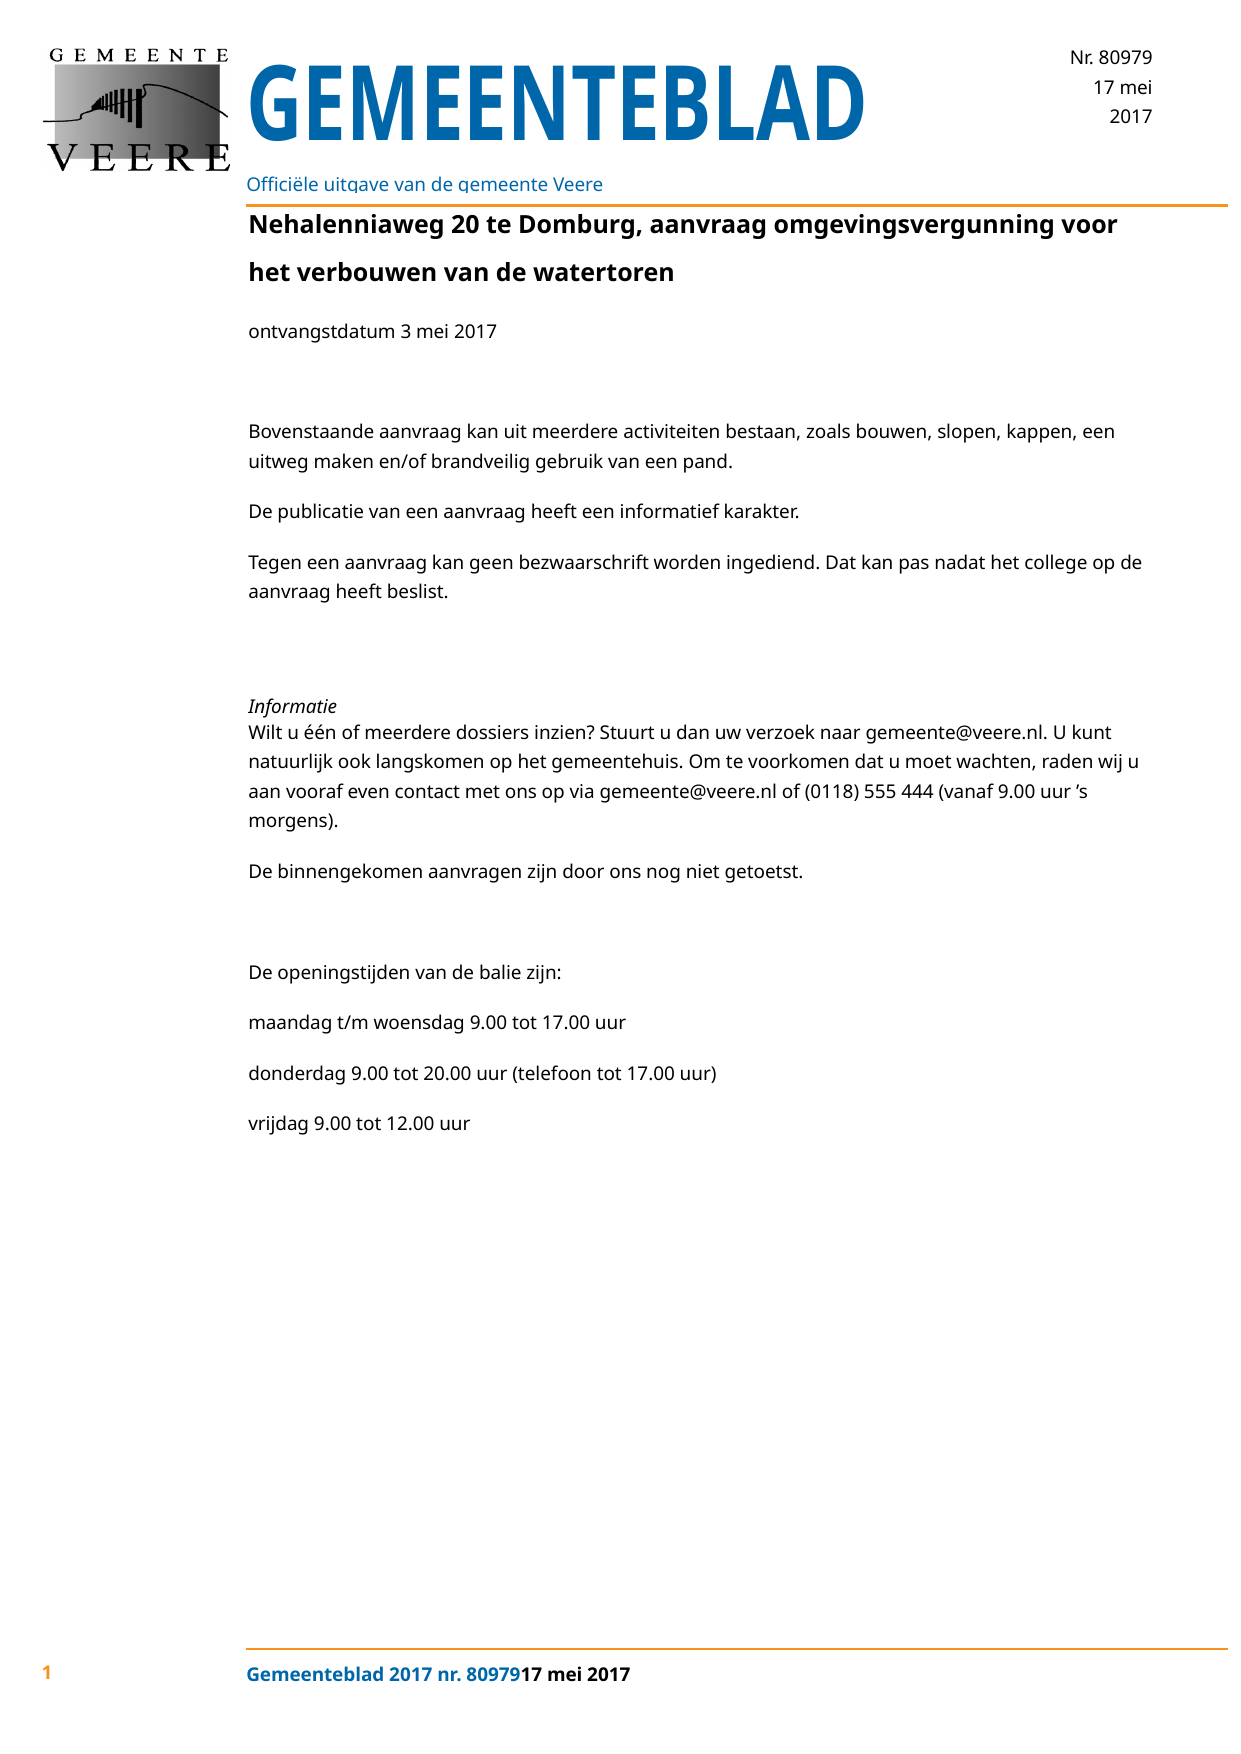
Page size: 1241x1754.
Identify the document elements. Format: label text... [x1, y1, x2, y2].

text Nehalenniaweg 20 te Domburg, aanvraag omgevingsvergunning voor het verbouwen van de watertoren [248, 207, 1152, 288]
text Tegen een aanvraag kan geen bezwaarschrift worden ingediend. Dat kan pas nadat het college op de aanvraag heeft beslist. [248, 549, 1152, 604]
text vrijdag 9.00 tot 12.00 uur [248, 1110, 1152, 1136]
text Wilt u één of meerdere dossiers inzien? Stuurt u dan uw verzoek naar gemeente@veere.nl. U kunt natuurlijk ook langskomen op het gemeentehuis. Om te voorkomen dat u moet wachten, raden wij u aan vooraf even contact met ons op via gemeente@veere.nl of (0118) 555 444 (vanaf 9.00 uur ’s morgens). [248, 719, 1152, 833]
text De publicatie van een aanvraag heeft een informatief karakter. [248, 499, 1152, 524]
text maandag t/m woensdag 9.00 tot 17.00 uur [248, 1009, 1152, 1035]
text ontvangstdatum 3 mei 2017 [248, 318, 1152, 344]
text De binnengekomen aanvragen zijn door ons nog niet getoetst. [248, 858, 1152, 884]
picture [41, 47, 231, 172]
text donderdag 9.00 tot 20.00 uur (telefoon tot 17.00 uur) [248, 1060, 1152, 1085]
text Informatie [248, 693, 1152, 719]
text Bovenstaande aanvraag kan uit meerdere activiteiten bestaan, zoals bouwen, slopen, kappen, een uitweg maken en/of brandveilig gebruik van een pand. [248, 419, 1152, 474]
text De openingstijden van de balie zijn: [248, 959, 1152, 984]
